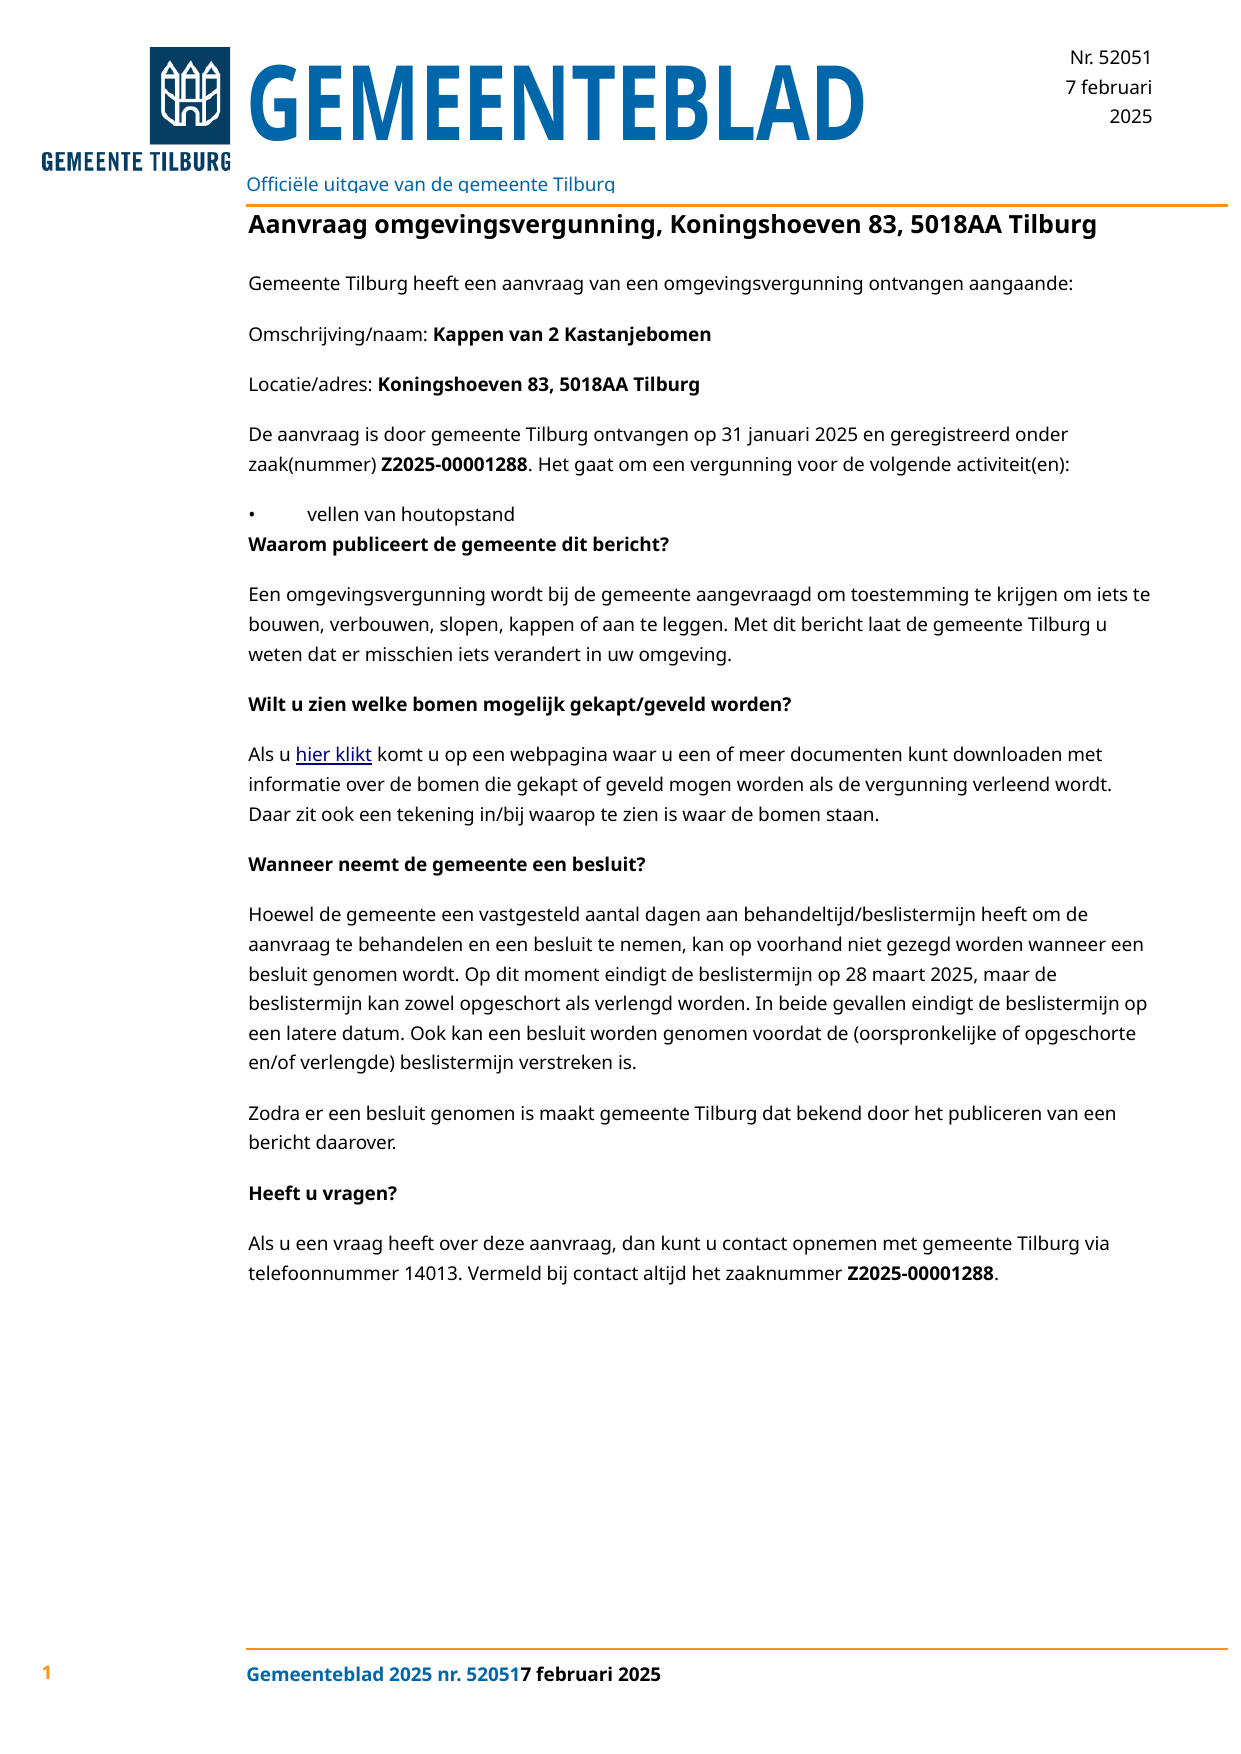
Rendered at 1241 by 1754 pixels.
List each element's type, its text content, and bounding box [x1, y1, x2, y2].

text Hoewel de gemeente een vastgesteld aantal dagen aan behandeltijd/beslistermijn heeft om de aanvraag te behandelen en een besluit te nemen, kan op voorhand niet gezegd worden wanneer een besluit genomen wordt. Op dit moment eindigt de beslistermijn op 28 maart 2025, maar de beslistermijn kan zowel opgeschort als verlengd worden. In beide gevallen eindigt de beslistermijn op een latere datum. Ook kan een besluit worden genomen voordat de (oorspronkelijke of opgeschorte en/of verlengde) beslistermijn verstreken is. [248, 902, 1152, 1075]
text Gemeente Tilburg heeft een aanvraag van een omgevingsvergunning ontvangen aangaande: [248, 270, 1152, 296]
picture [41, 47, 231, 172]
text De aanvraag is door gemeente Tilburg ontvangen op 31 januari 2025 en geregistreerd onder zaak(nummer) Z2025-00001288. Het gaat om een vergunning voor de volgende activiteit(en): [248, 422, 1152, 477]
text Als u hier klikt komt u op een webpagina waar u een of meer documenten kunt downloaden met informatie over de bomen die gekapt of geveld mogen worden als de vergunning verleend wordt. Daar zit ook een tekening in/bij waarop te zien is waar de bomen staan. [248, 742, 1152, 826]
text Locatie/adres: Koningshoeven 83, 5018AA Tilburg [248, 371, 1152, 397]
list vellen van houtopstand [248, 502, 1152, 527]
text Aanvraag omgevingsvergunning, Koningshoeven 83, 5018AA Tilburg [248, 207, 1152, 241]
text Heeft u vragen? [248, 1180, 1152, 1206]
text Waarom publiceert de gemeente dit bericht? [248, 531, 1152, 557]
text Als u een vraag heeft over deze aanvraag, dan kunt u contact opnemen met gemeente Tilburg via telefoonnummer 14013. Vermeld bij contact altijd het zaaknummer Z2025-00001288. [248, 1230, 1152, 1286]
text Wanneer neemt de gemeente een besluit? [248, 851, 1152, 877]
text Zodra er een besluit genomen is maakt gemeente Tilburg dat bekend door het publiceren van een bericht daarover. [248, 1100, 1152, 1155]
text Omschrijving/naam: Kappen van 2 Kastanjebomen [248, 321, 1152, 346]
text Wilt u zien welke bomen mogelijk gekapt/geveld worden? [248, 691, 1152, 717]
text Een omgevingsvergunning wordt bij de gemeente aangevraagd om toestemming te krijgen om iets te bouwen, verbouwen, slopen, kappen of aan te leggen. Met dit bericht laat de gemeente Tilburg u weten dat er misschien iets verandert in uw omgeving. [248, 582, 1152, 666]
